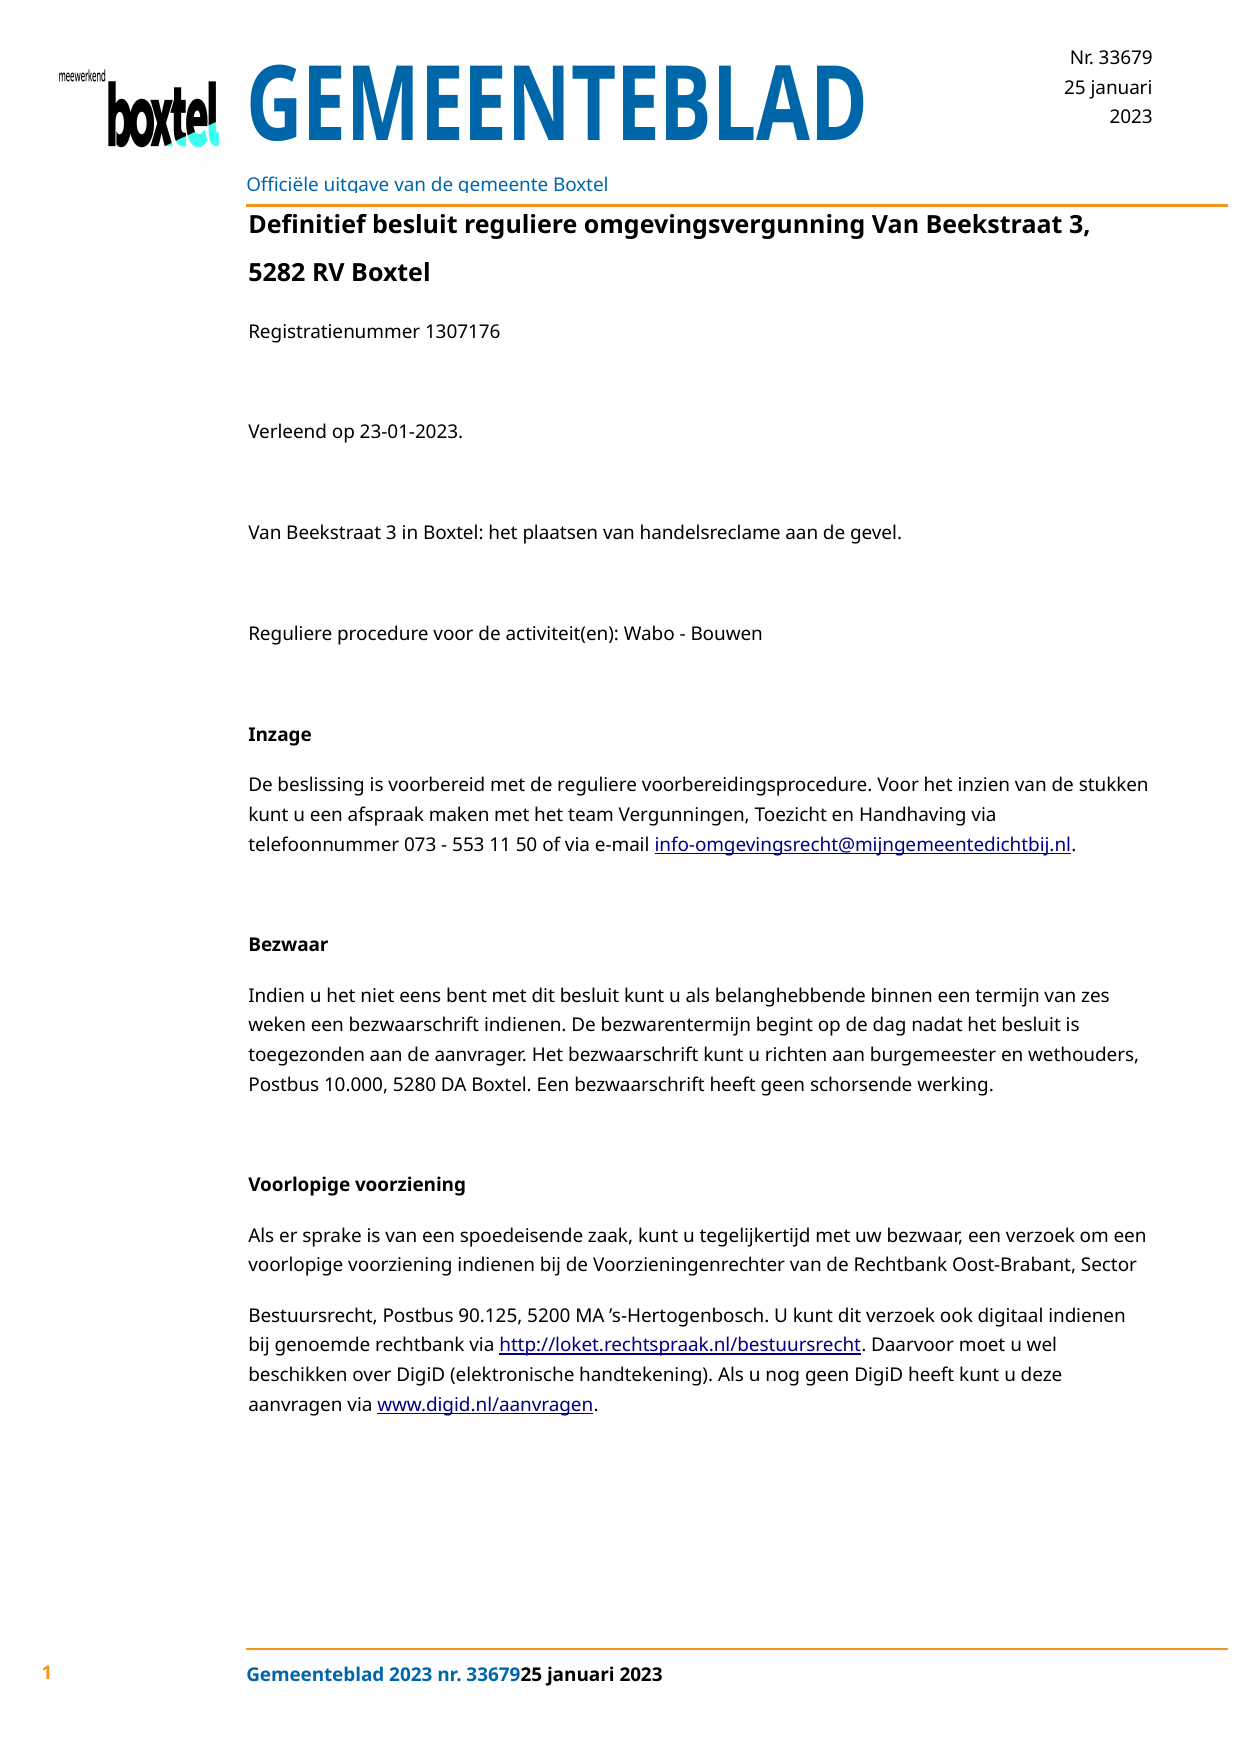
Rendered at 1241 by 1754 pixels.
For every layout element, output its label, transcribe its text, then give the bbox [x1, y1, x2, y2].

text Bezwaar [248, 932, 1152, 957]
text Registratienummer 1307176 [248, 318, 1152, 344]
text Definitief besluit reguliere omgevingsvergunning Van Beekstraat 3, 5282 RV Boxtel [248, 207, 1152, 288]
picture [41, 47, 231, 172]
text Reguliere procedure voor de activiteit(en): Wabo - Bouwen [248, 620, 1152, 646]
text Van Beekstraat 3 in Boxtel: het plaatsen van handelsreclame aan de gevel. [248, 519, 1152, 545]
text Bestuursrecht, Postbus 90.125, 5200 MA ’s-Hertogenbosch. U kunt dit verzoek ook digitaal indienen bij genoemde rechtbank via http://loket.rechtspraak.nl/bestuursrecht. Daarvoor moet u wel beschikken over DigiD (elektronische handtekening). Als u nog geen DigiD heeft kunt u deze aanvragen via www.digid.nl/aanvragen. [248, 1302, 1152, 1417]
text Verleend op 23-01-2023. [248, 419, 1152, 444]
text De beslissing is voorbereid met de reguliere voorbereidingsprocedure. Voor het inzien van de stukken kunt u een afspraak maken met het team Vergunningen, Toezicht en Handhaving via telefoonnummer 073 - 553 11 50 of via e-mail info-omgevingsrecht@mijngemeentedichtbij.nl. [248, 772, 1152, 857]
text Inzage [248, 721, 1152, 747]
text Indien u het niet eens bent met dit besluit kunt u als belanghebbende binnen een termijn van zes weken een bezwaarschrift indienen. De bezwarentermijn begint op de dag nadat het besluit is toegezonden aan de aanvrager. Het bezwaarschrift kunt u richten aan burgemeester en wethouders, Postbus 10.000, 5280 DA Boxtel. Een bezwaarschrift heeft geen schorsende werking. [248, 982, 1152, 1097]
text Als er sprake is van een spoedeisende zaak, kunt u tegelijkertijd met uw bezwaar, een verzoek om een voorlopige voorziening indienen bij de Voorzieningenrechter van de Rechtbank Oost-Brabant, Sector [248, 1222, 1152, 1277]
text Voorlopige voorziening [248, 1172, 1152, 1197]
